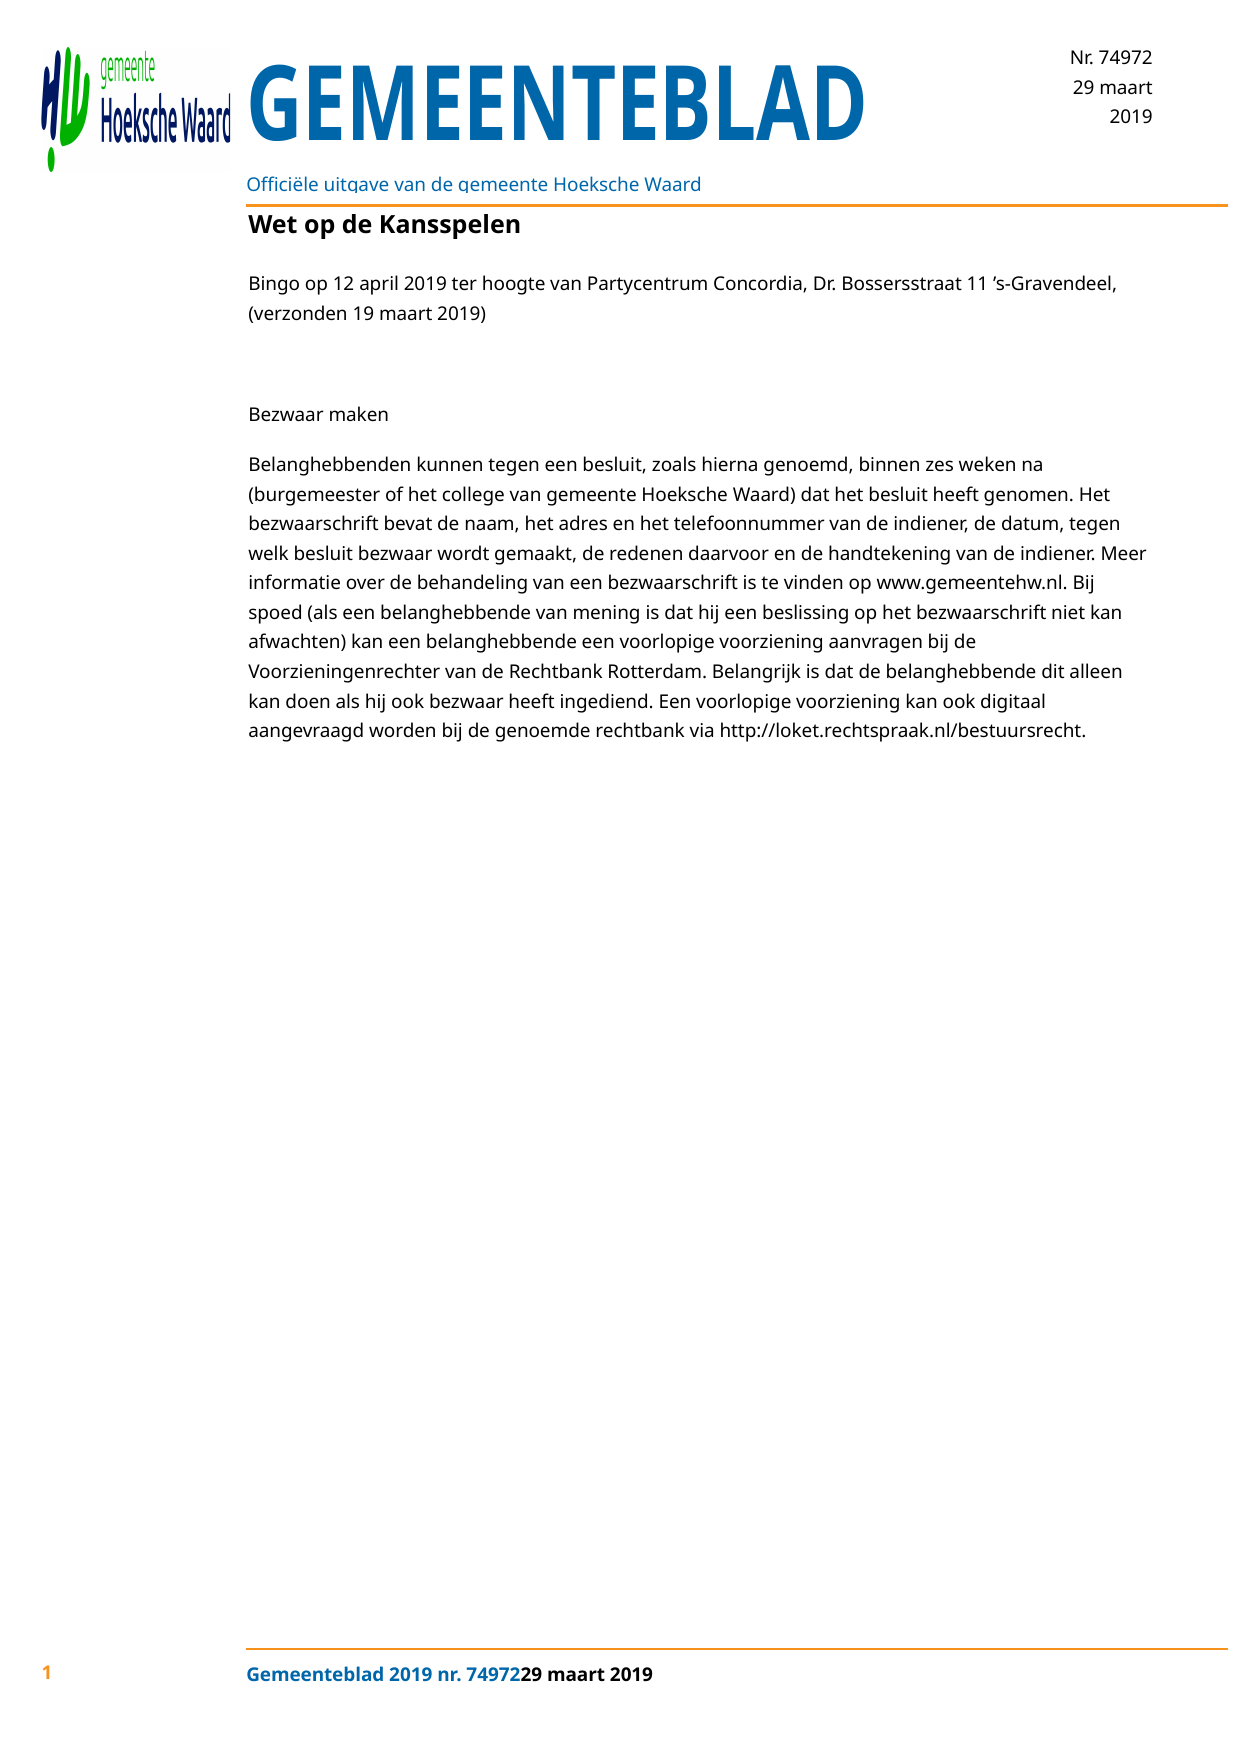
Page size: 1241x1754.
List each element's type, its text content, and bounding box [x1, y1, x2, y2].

text Bezwaar maken [248, 401, 1152, 426]
text Bingo op 12 april 2019 ter hoogte van Partycentrum Concordia, Dr. Bossersstraat 11 ’s-Gravendeel, (verzonden 19 maart 2019) [248, 270, 1152, 326]
picture [41, 47, 231, 172]
text Wet op de Kansspelen [248, 207, 1152, 241]
text Belanghebbenden kunnen tegen een besluit, zoals hierna genoemd, binnen zes weken na (burgemeester of het college van gemeente Hoeksche Waard) dat het besluit heeft genomen. Het bezwaarschrift bevat de naam, het adres en het telefoonnummer van de indiener, de datum, tegen welk besluit bezwaar wordt gemaakt, de redenen daarvoor en de handtekening van de indiener. Meer informatie over de behandeling van een bezwaarschrift is te vinden op www.gemeentehw.nl. Bij spoed (als een belanghebbende van mening is dat hij een beslissing op het bezwaarschrift niet kan afwachten) kan een belanghebbende een voorlopige voorziening aanvragen bij de Voorzieningenrechter van de Rechtbank Rotterdam. Belangrijk is dat de belanghebbende dit alleen kan doen als hij ook bezwaar heeft ingediend. Een voorlopige voorziening kan ook digitaal aangevraagd worden bij de genoemde rechtbank via http://loket.rechtspraak.nl/bestuursrecht. [248, 451, 1152, 743]
